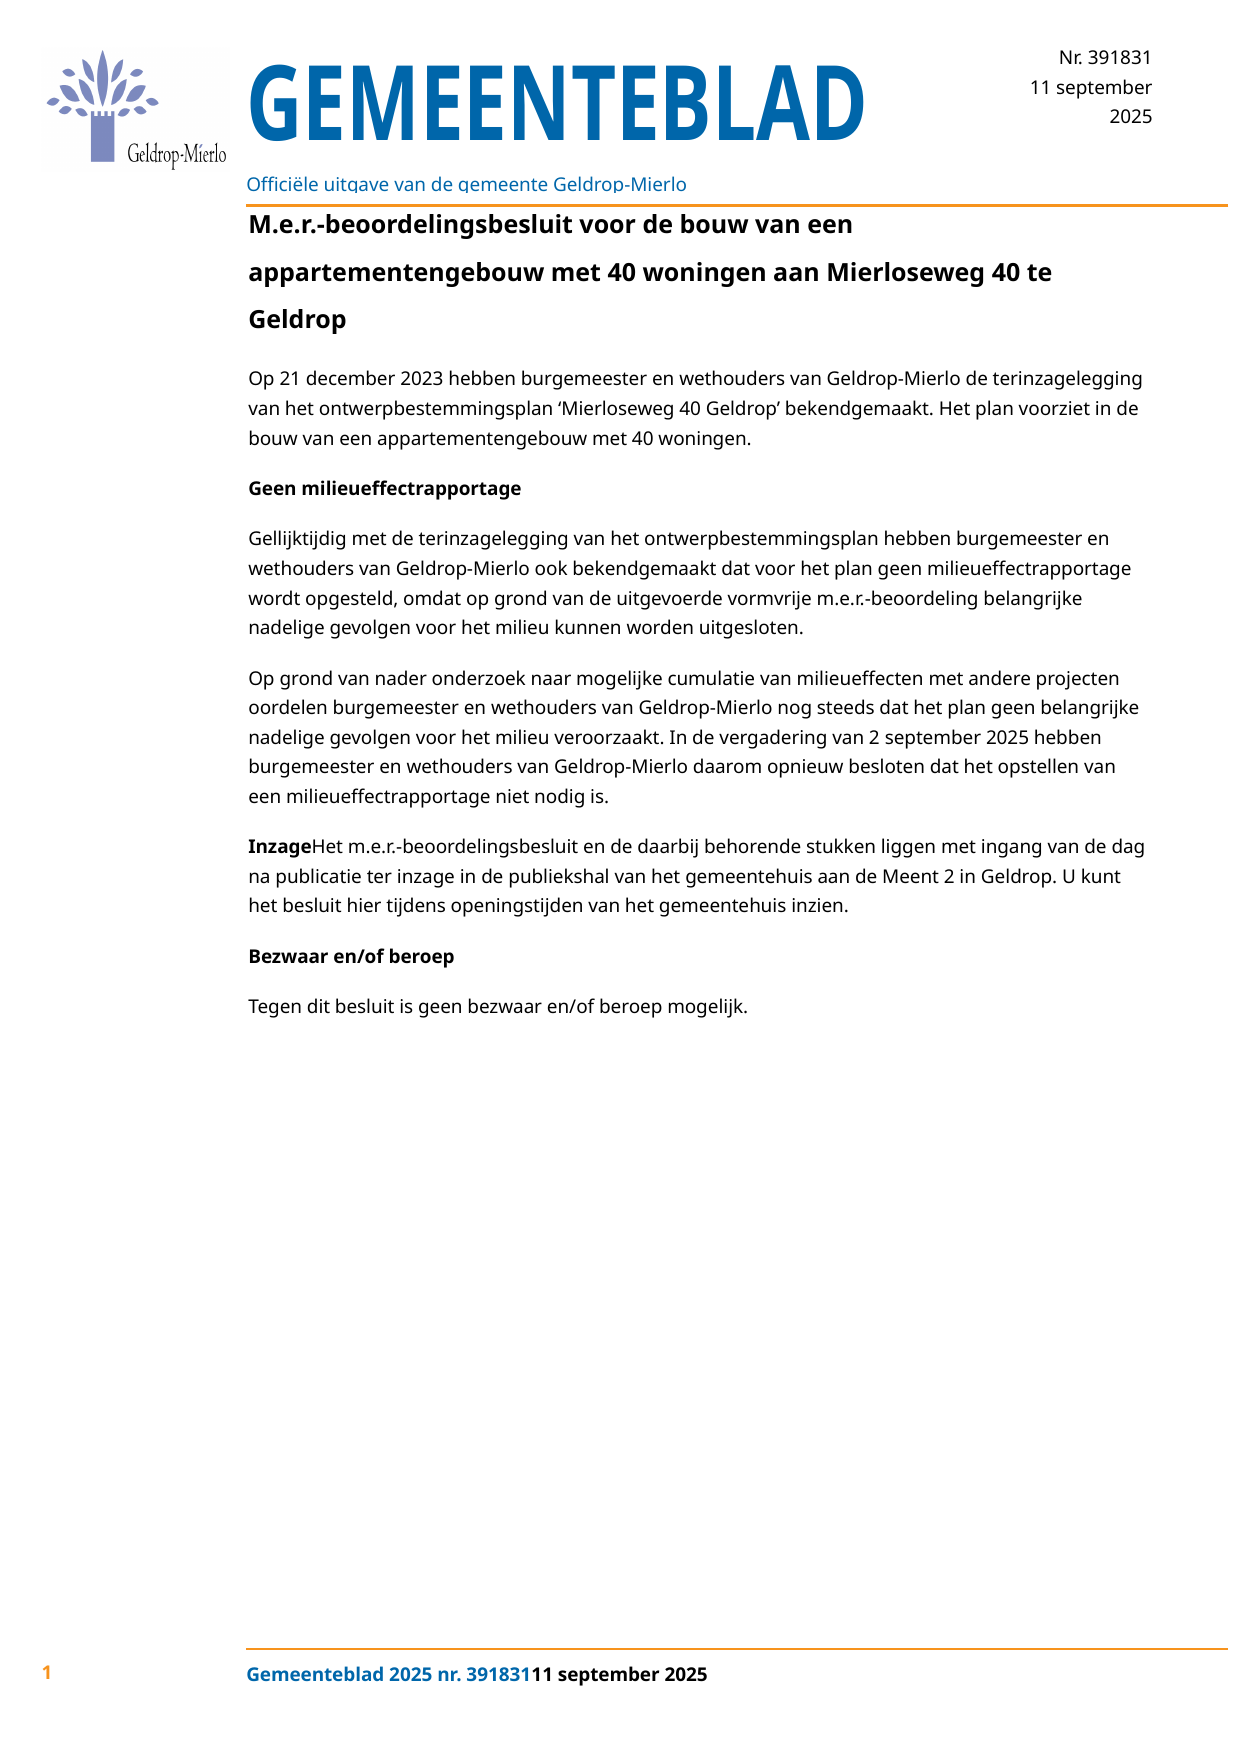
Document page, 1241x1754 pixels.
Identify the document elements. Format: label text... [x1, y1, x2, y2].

text Op grond van nader onderzoek naar mogelijke cumulatie van milieueffecten met andere projecten oordelen burgemeester en wethouders van Geldrop-Mierlo nog steeds dat het plan geen belangrijke nadelige gevolgen voor het milieu veroorzaakt. In de vergadering van 2 september 2025 hebben burgemeester en wethouders van Geldrop-Mierlo daarom opnieuw besloten dat het opstellen van een milieueffectrapportage niet nodig is. [248, 665, 1152, 809]
text Op 21 december 2023 hebben burgemeester en wethouders van Geldrop-Mierlo de terinzagelegging van het ontwerpbestemmingsplan ‘Mierloseweg 40 Geldrop’ bekendgemaakt. Het plan voorziet in de bouw van een appartementengebouw met 40 woningen. [248, 366, 1152, 450]
text M.e.r.-beoordelingsbesluit voor de bouw van een appartementengebouw met 40 woningen aan Mierloseweg 40 te Geldrop [248, 207, 1152, 336]
picture [41, 47, 231, 172]
text Gellijktijdig met de terinzagelegging van het ontwerpbestemmingsplan hebben burgemeester en wethouders van Geldrop-Mierlo ook bekendgemaakt dat voor het plan geen milieueffectrapportage wordt opgesteld, omdat op grond van de uitgevoerde vormvrije m.e.r.-beoordeling belangrijke nadelige gevolgen voor het milieu kunnen worden uitgesloten. [248, 526, 1152, 640]
text InzageHet m.e.r.-beoordelingsbesluit en de daarbij behorende stukken liggen met ingang van de dag na publicatie ter inzage in de publiekshal van het gemeentehuis aan de Meent 2 in Geldrop. U kunt het besluit hier tijdens openingstijden van het gemeentehuis inzien. [248, 833, 1152, 918]
text Bezwaar en/of beroep [248, 943, 1152, 969]
text Tegen dit besluit is geen bezwaar en/of beroep mogelijk. [248, 993, 1152, 1019]
text Geen milieueffectrapportage [248, 475, 1152, 501]
